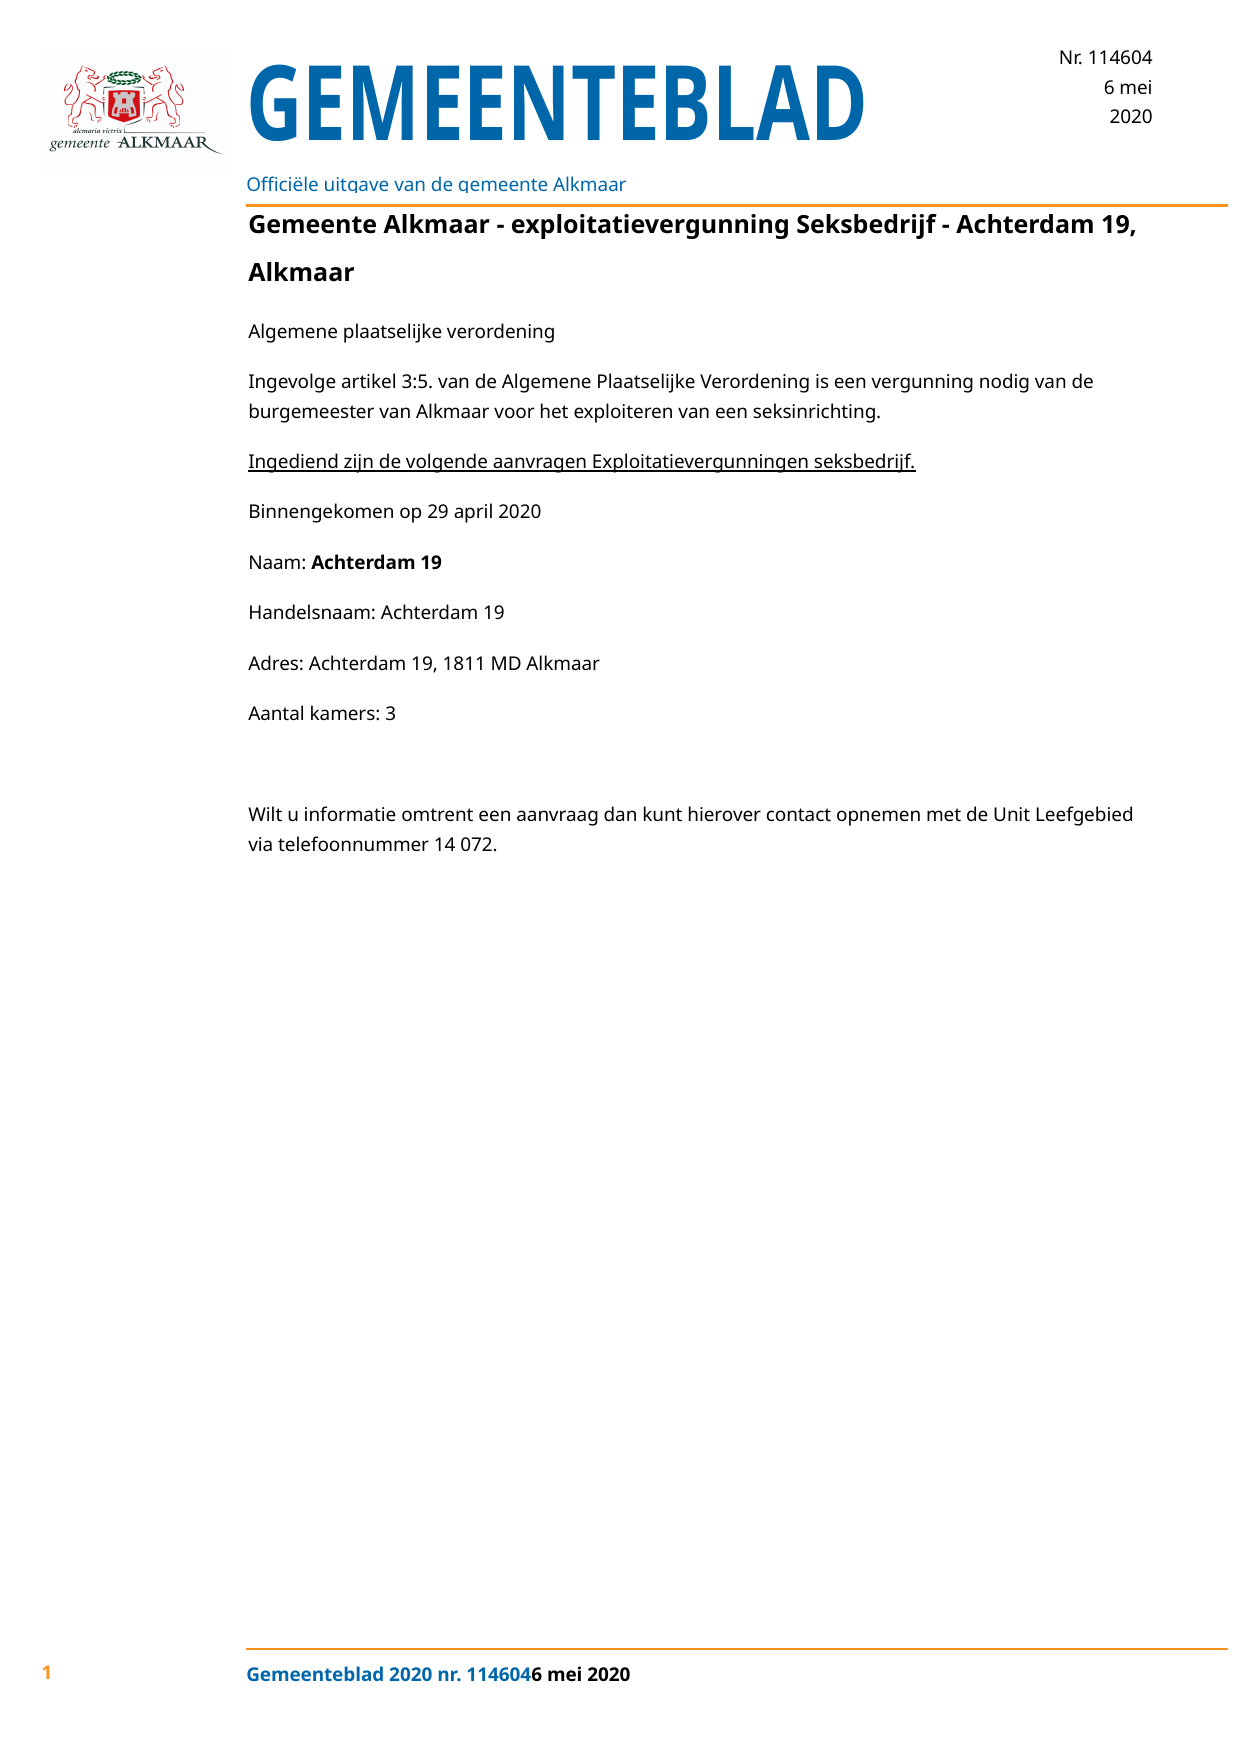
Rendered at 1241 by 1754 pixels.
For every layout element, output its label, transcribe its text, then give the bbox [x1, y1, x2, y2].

text Ingevolge artikel 3:5. van de Algemene Plaatselijke Verordening is een vergunning nodig van de burgemeester van Alkmaar voor het exploiteren van een seksinrichting. [248, 368, 1152, 424]
picture [41, 47, 231, 172]
text Gemeente Alkmaar - exploitatievergunning Seksbedrijf - Achterdam 19, Alkmaar [248, 207, 1152, 288]
text Wilt u informatie omtrent een aanvraag dan kunt hierover contact opnemen met de Unit Leefgebied via telefoonnummer 14 072. [248, 801, 1152, 857]
text Naam: Achterdam 19 [248, 549, 1152, 575]
text Handelsnaam: Achterdam 19 [248, 599, 1152, 625]
text Ingediend zijn de volgende aanvragen Exploitatievergunningen seksbedrijf. [248, 448, 1152, 474]
text Binnengekomen op 29 april 2020 [248, 499, 1152, 524]
text Algemene plaatselijke verordening [248, 318, 1152, 344]
text Aantal kamers: 3 [248, 700, 1152, 726]
text Adres: Achterdam 19, 1811 MD Alkmaar [248, 650, 1152, 676]
